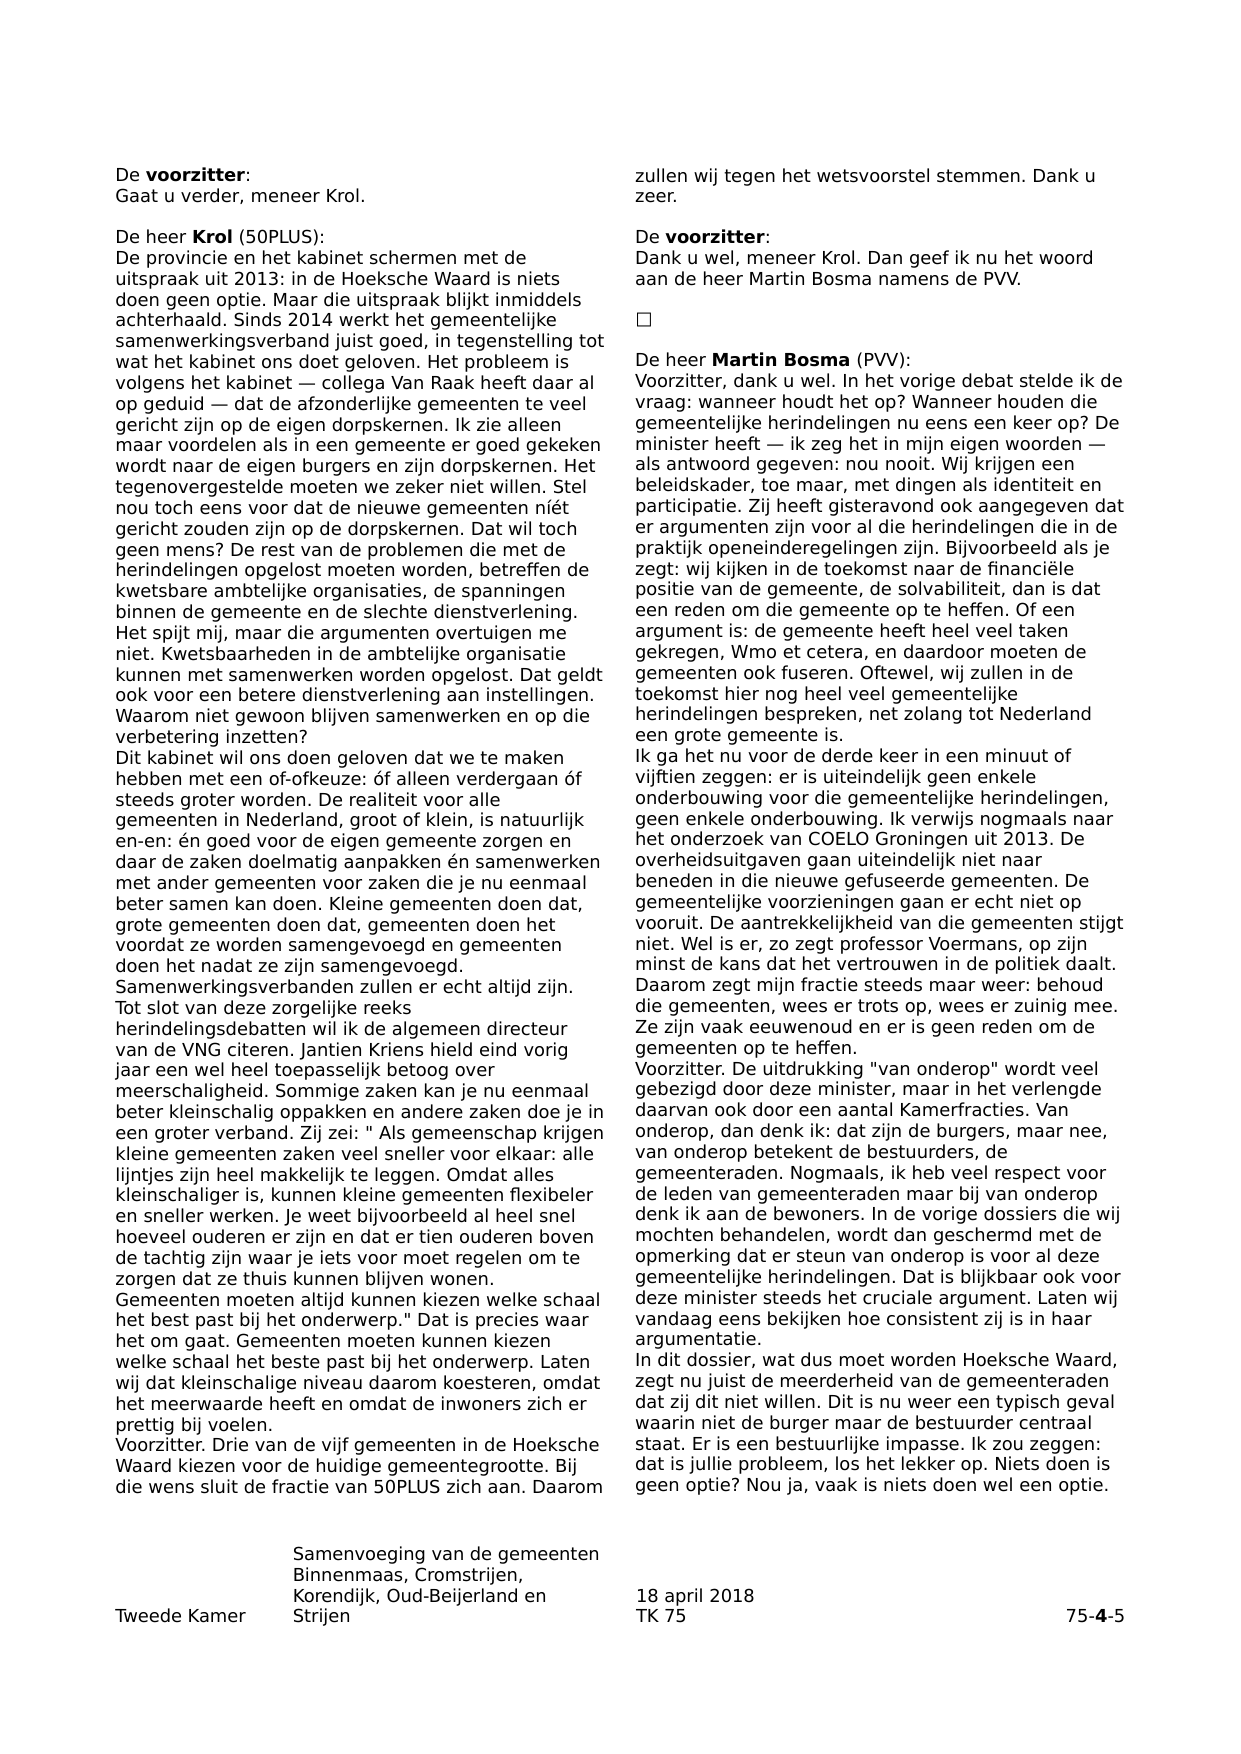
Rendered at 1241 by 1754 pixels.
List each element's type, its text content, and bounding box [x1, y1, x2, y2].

text Dit kabinet wil ons doen geloven dat we te maken hebben met een of-ofkeuze: óf alleen verdergaan óf steeds groter worden. De realiteit voor alle gemeenten in Nederland, groot of klein, is natuurlijk en-en: én goed voor de eigen gemeente zorgen en daar de zaken doelmatig aanpakken én samenwerken met ander gemeenten voor zaken die je nu eenmaal beter samen kan doen. Kleine gemeenten doen dat, grote gemeenten doen dat, gemeenten doen het voordat ze worden samengevoegd en gemeenten doen het nadat ze zijn samengevoegd. Samenwerkingsverbanden zullen er echt altijd zijn. [115, 748, 605, 998]
text In dit dossier, wat dus moet worden Hoeksche Waard, zegt nu juist de meerderheid van de gemeenteraden dat zij dit niet willen. Dit is nu weer een typisch geval waarin niet de burger maar de bestuurder centraal staat. Er is een bestuurlijke impasse. Ik zou zeggen: dat is jullie probleem, los het lekker op. Niets doen is geen optie? Nou ja, vaak is niets doen wel een optie. [635, 1350, 1125, 1496]
text Dank u wel, meneer Krol. Dan geef ik nu het woord aan de heer Martin Bosma namens de PVV. [635, 248, 1125, 289]
text Ik ga het nu voor de derde keer in een minuut of vijftien zeggen: er is uiteindelijk geen enkele onderbouwing voor die gemeentelijke herindelingen, geen enkele onderbouwing. Ik verwijs nogmaals naar het onderzoek van COELO Groningen uit 2013. De overheidsuitgaven gaan uiteindelijk niet naar beneden in die nieuwe gefuseerde gemeenten. De gemeentelijke voorzieningen gaan er echt niet op vooruit. De aantrekkelijkheid van die gemeenten stijgt niet. Wel is er, zo zegt professor Voermans, op zijn minst de kans dat het vertrouwen in de politiek daalt. Daarom zegt mijn fractie steeds maar weer: behoud die gemeenten, wees er trots op, wees er zuinig mee. Ze zijn vaak eeuwenoud en er is geen reden om de gemeenten op te heffen. [635, 746, 1125, 1058]
text zullen wij tegen het wetsvoorstel stemmen. Dank u zeer. [635, 165, 1125, 207]
text Voorzitter. Drie van de vijf gemeenten in de Hoeksche Waard kiezen voor de huidige gemeentegrootte. Bij die wens sluit de fractie van 50PLUS zich aan. Daarom [115, 1435, 605, 1498]
text Gaat u verder, meneer Krol. [115, 186, 605, 207]
text Voorzitter. De uitdrukking "van onderop" wordt veel gebezigd door deze minister, maar in het verlengde daarvan ook door een aantal Kamerfracties. Van onderop, dan denk ik: dat zijn de burgers, maar nee, van onderop betekent de bestuurders, de gemeenteraden. Nogmaals, ik heb veel respect voor de leden van gemeenteraden maar bij van onderop denk ik aan de bewoners. In de vorige dossiers die wij mochten behandelen, wordt dan geschermd met de opmerking dat er steun van onderop is voor al deze gemeentelijke herindelingen. Dat is blijkbaar ook voor deze minister steeds het cruciale argument. Laten wij vandaag eens bekijken hoe consistent zij is in haar argumentatie. [635, 1058, 1125, 1350]
text De voorzitter: [635, 227, 1125, 248]
text Voorzitter, dank u wel. In het vorige debat stelde ik de vraag: wanneer houdt het op? Wanneer houden die gemeentelijke herindelingen nu eens een keer op? De minister heeft — ik zeg het in mijn eigen woorden — als antwoord gegeven: nou nooit. Wij krijgen een beleidskader, toe maar, met dingen als identiteit en participatie. Zij heeft gisteravond ook aangegeven dat er argumenten zijn voor al die herindelingen die in de praktijk openeinderegelingen zijn. Bijvoorbeeld als je zegt: wij kijken in de toekomst naar de financiële positie van de gemeente, de solvabiliteit, dan is dat een reden om die gemeente op te heffen. Of een argument is: de gemeente heeft heel veel taken gekregen, Wmo et cetera, en daardoor moeten de gemeenten ook fuseren. Oftewel, wij zullen in de toekomst hier nog heel veel gemeentelijke herindelingen bespreken, net zolang tot Nederland een grote gemeente is. [635, 371, 1125, 746]
text De heer Martin Bosma (PVV): [635, 350, 1125, 371]
text De heer Krol (50PLUS): [115, 227, 605, 248]
text De provincie en het kabinet schermen met de uitspraak uit 2013: in de Hoeksche Waard is niets doen geen optie. Maar die uitspraak blijkt inmiddels achterhaald. Sinds 2014 werkt het gemeentelijke samenwerkingsverband juist goed, in tegenstelling tot wat het kabinet ons doet geloven. Het probleem is volgens het kabinet — collega Van Raak heeft daar al op geduid — dat de afzonderlijke gemeenten te veel gericht zijn op de eigen dorpskernen. Ik zie alleen maar voordelen als in een gemeente er goed gekeken wordt naar de eigen burgers en zijn dorpskernen. Het tegenovergestelde moeten we zeker niet willen. Stel nou toch eens voor dat de nieuwe gemeenten níét gericht zouden zijn op de dorpskernen. Dat wil toch geen mens? De rest van de problemen die met de herindelingen opgelost moeten worden, betreffen de kwetsbare ambtelijke organisaties, de spanningen binnen de gemeente en de slechte dienstverlening. Het spijt mij, maar die argumenten overtuigen me niet. Kwetsbaarheden in de ambtelijke organisatie kunnen met samenwerken worden opgelost. Dat geldt ook voor een betere dienstverlening aan instellingen. Waarom niet gewoon blijven samenwerken en op die verbetering inzetten? [115, 248, 605, 748]
text Tot slot van deze zorgelijke reeks herindelingsdebatten wil ik de algemeen directeur van de VNG citeren. Jantien Kriens hield eind vorig jaar een wel heel toepasselijk betoog over meerschaligheid. Sommige zaken kan je nu eenmaal beter kleinschalig oppakken en andere zaken doe je in een groter verband. Zij zei: " Als gemeenschap krijgen kleine gemeenten zaken veel sneller voor elkaar: alle lijntjes zijn heel makkelijk te leggen. Omdat alles kleinschaliger is, kunnen kleine gemeenten flexibeler en sneller werken. Je weet bijvoorbeeld al heel snel hoeveel ouderen er zijn en dat er tien ouderen boven de tachtig zijn waar je iets voor moet regelen om te zorgen dat ze thuis kunnen blijven wonen. Gemeenten moeten altijd kunnen kiezen welke schaal het best past bij het onderwerp." Dat is precies waar het om gaat. Gemeenten moeten kunnen kiezen welke schaal het beste past bij het onderwerp. Laten wij dat kleinschalige niveau daarom koesteren, omdat het meerwaarde heeft en omdat de inwoners zich er prettig bij voelen. [115, 998, 605, 1435]
text De voorzitter: [115, 165, 605, 186]
text ⬜ [635, 309, 1125, 330]
